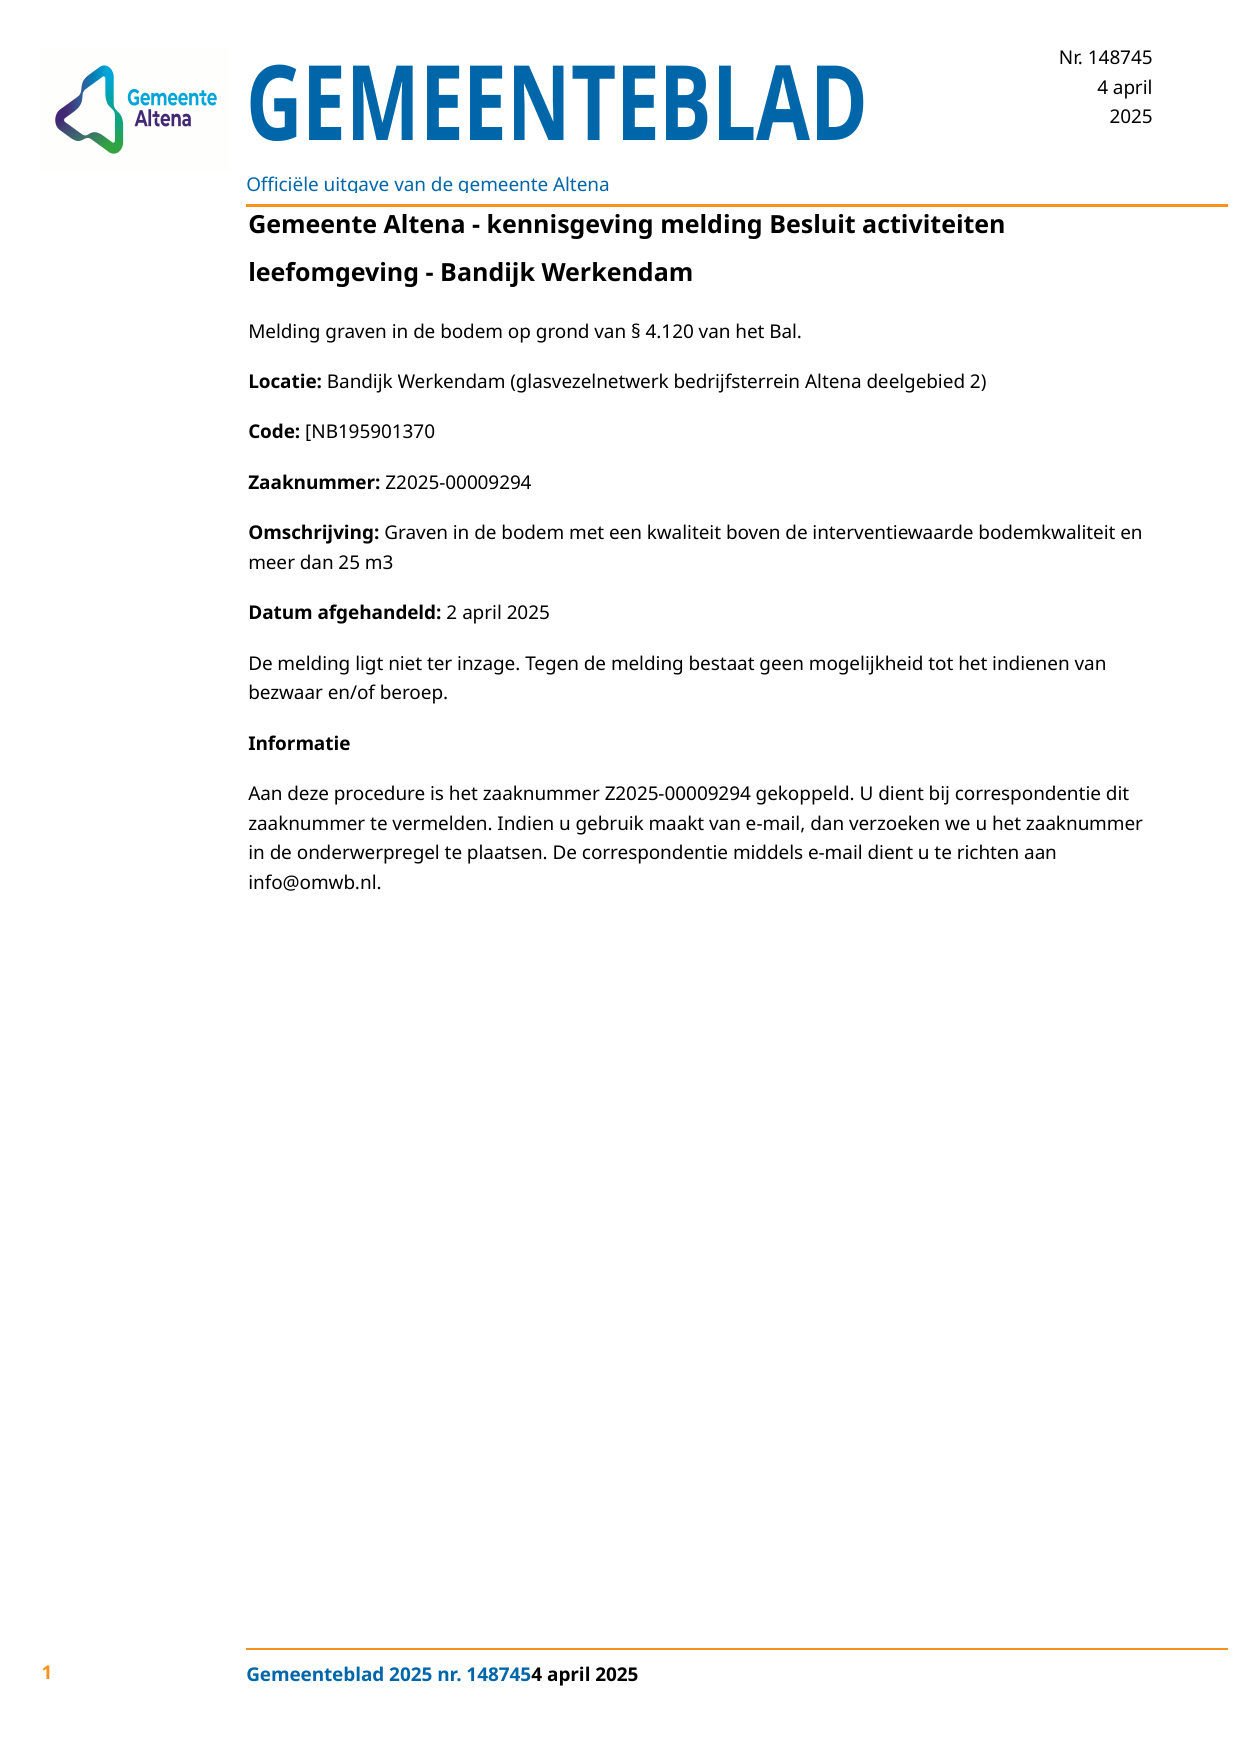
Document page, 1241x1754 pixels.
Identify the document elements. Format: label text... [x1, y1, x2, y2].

text Code: [NB195901370 [248, 419, 1152, 444]
text Informatie [248, 730, 1152, 756]
picture [41, 47, 231, 172]
text Aan deze procedure is het zaaknummer Z2025-00009294 gekoppeld. U dient bij correspondentie dit zaaknummer te vermelden. Indien u gebruik maakt van e-mail, dan verzoeken we u het zaaknummer in de onderwerpregel te plaatsen. De correspondentie middels e-mail dient u te richten aan info@omwb.nl. [248, 780, 1152, 895]
text Datum afgehandeld: 2 april 2025 [248, 599, 1152, 625]
text De melding ligt niet ter inzage. Tegen de melding bestaat geen mogelijkheid tot het indienen van bezwaar en/of beroep. [248, 650, 1152, 705]
text Locatie: Bandijk Werkendam (glasvezelnetwerk bedrijfsterrein Altena deelgebied 2) [248, 368, 1152, 394]
text Gemeente Altena - kennisgeving melding Besluit activiteiten leefomgeving - Bandijk Werkendam [248, 207, 1152, 288]
text Zaaknummer: Z2025-00009294 [248, 469, 1152, 495]
text Omschrijving: Graven in de bodem met een kwaliteit boven de interventiewaarde bodemkwaliteit en meer dan 25 m3 [248, 519, 1152, 575]
text Melding graven in de bodem op grond van § 4.120 van het Bal. [248, 318, 1152, 344]
